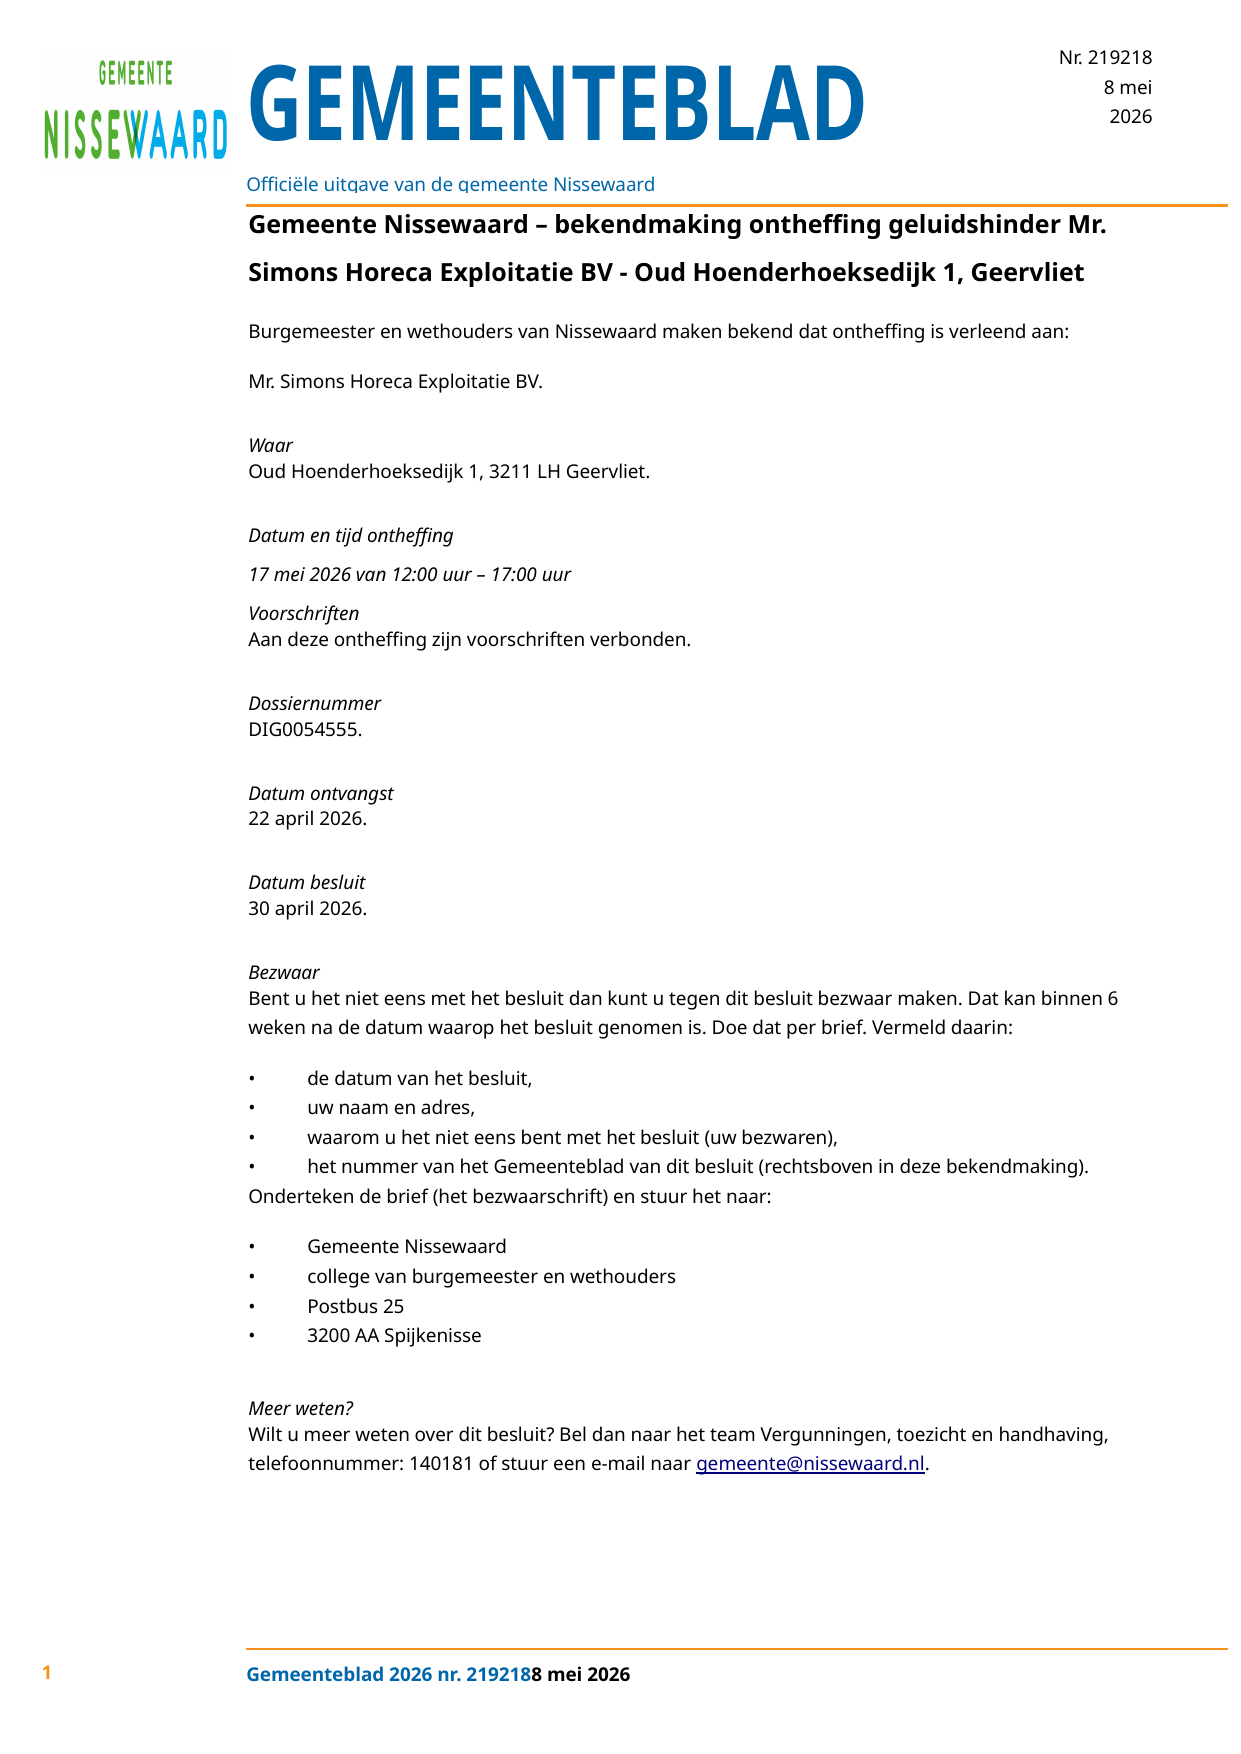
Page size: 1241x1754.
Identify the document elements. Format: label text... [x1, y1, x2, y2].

text Datum en tijd ontheffing [248, 522, 1152, 548]
text Bent u het niet eens met het besluit dan kunt u tegen dit besluit bezwaar maken. Dat kan binnen 6 weken na de datum waarop het besluit genomen is. Doe dat per brief. Vermeld daarin: [248, 985, 1152, 1040]
text 30 april 2026. [248, 895, 1152, 921]
list 3200 AA Spijkenisse [248, 1322, 1152, 1348]
text Gemeente Nissewaard – bekendmaking ontheffing geluidshinder Mr. Simons Horeca Exploitatie BV - Oud Hoenderhoeksedijk 1, Geervliet [248, 207, 1152, 288]
text Burgemeester en wethouders van Nissewaard maken bekend dat ontheffing is verleend aan: [248, 318, 1152, 344]
text Datum besluit [248, 869, 1152, 895]
list Gemeente Nissewaard [248, 1234, 1152, 1259]
picture [41, 47, 231, 172]
text Meer weten? [248, 1395, 1152, 1421]
text Dossiernummer [248, 690, 1152, 716]
text Bezwaar [248, 959, 1152, 985]
text Oud Hoenderhoeksedijk 1, 3211 LH Geervliet. [248, 458, 1152, 484]
list waarom u het niet eens bent met het besluit (uw bezwaren), [248, 1124, 1152, 1150]
list college van burgemeester en wethouders [248, 1263, 1152, 1289]
text Voorschriften [248, 601, 1152, 626]
list Postbus 25 [248, 1293, 1152, 1319]
list uw naam en adres, [248, 1094, 1152, 1120]
text Wilt u meer weten over dit besluit? Bel dan naar het team Vergunningen, toezicht en handhaving, telefoonnummer: 140181 of stuur een e-mail naar gemeente@nissewaard.nl. [248, 1421, 1152, 1476]
text 17 mei 2026 van 12:00 uur – 17:00 uur [248, 561, 1152, 587]
text 22 april 2026. [248, 806, 1152, 831]
text Waar [248, 432, 1152, 458]
text DIG0054555. [248, 716, 1152, 742]
text Aan deze ontheffing zijn voorschriften verbonden. [248, 626, 1152, 652]
text Datum ontvangst [248, 780, 1152, 806]
text Onderteken de brief (het bezwaarschrift) en stuur het naar: [248, 1183, 1152, 1209]
list de datum van het besluit, [248, 1065, 1152, 1091]
text Mr. Simons Horeca Exploitatie BV. [248, 368, 1152, 394]
list het nummer van het Gemeenteblad van dit besluit (rechtsboven in deze bekendmaking). [248, 1154, 1152, 1179]
